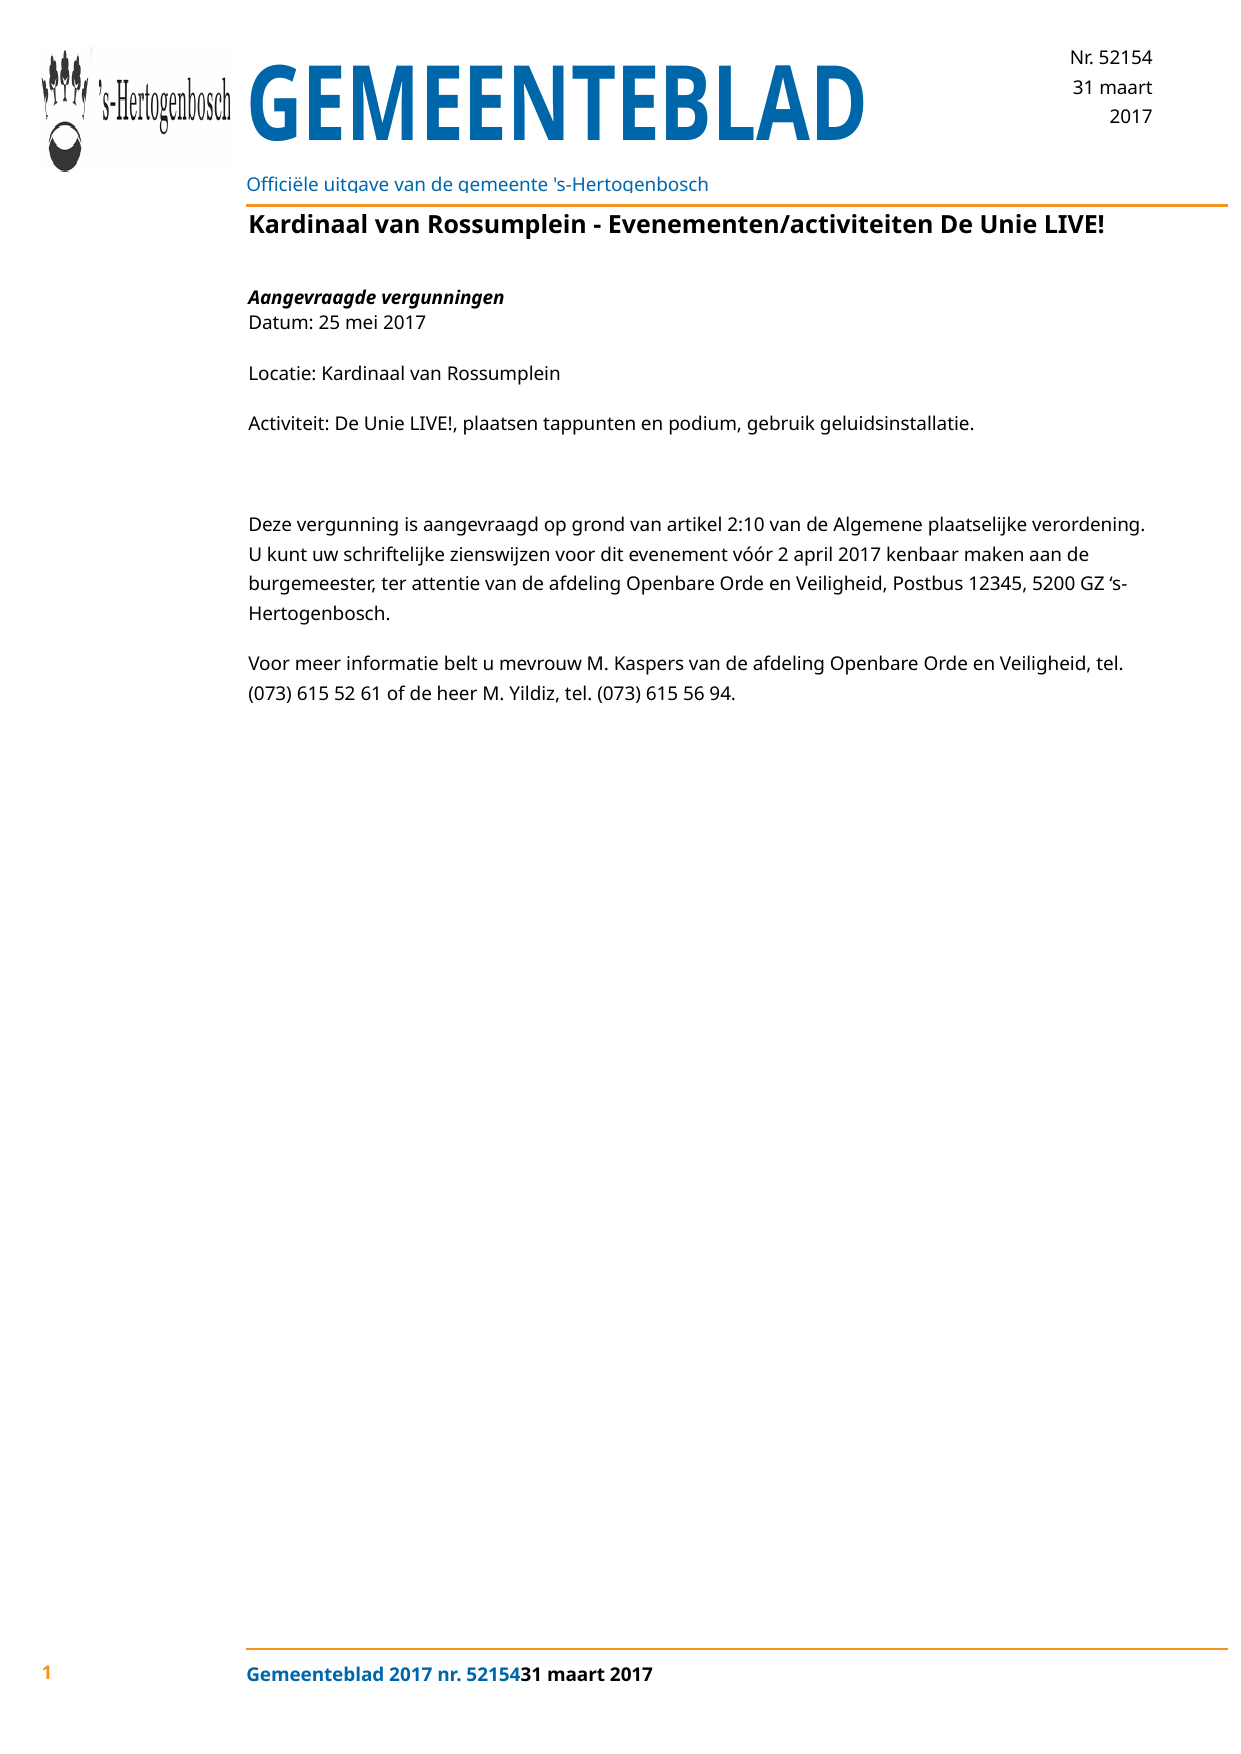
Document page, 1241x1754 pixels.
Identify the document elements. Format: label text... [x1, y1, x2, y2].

text Deze vergunning is aangevraagd op grond van artikel 2:10 van de Algemene plaatselijke verordening. U kunt uw schriftelijke zienswijzen voor dit evenement vóór 2 april 2017 kenbaar maken aan de burgemeester, ter attentie van de afdeling Openbare Orde en Veiligheid, Postbus 12345, 5200 GZ ‘s-Hertogenbosch. [248, 511, 1152, 626]
text Locatie: Kardinaal van Rossumplein [248, 360, 1152, 386]
text Voor meer informatie belt u mevrouw M. Kaspers van de afdeling Openbare Orde en Veiligheid, tel. (073) 615 52 61 of de heer M. Yildiz, tel. (073) 615 56 94. [248, 650, 1152, 706]
text Activiteit: De Unie LIVE!, plaatsen tappunten en podium, gebruik geluidsinstallatie. [248, 410, 1152, 436]
text Kardinaal van Rossumplein - Evenementen/activiteiten De Unie LIVE! [248, 207, 1152, 241]
text Datum: 25 mei 2017 [248, 309, 1152, 335]
text Aangevraagde vergunningen [248, 284, 1152, 309]
picture [41, 47, 231, 172]
